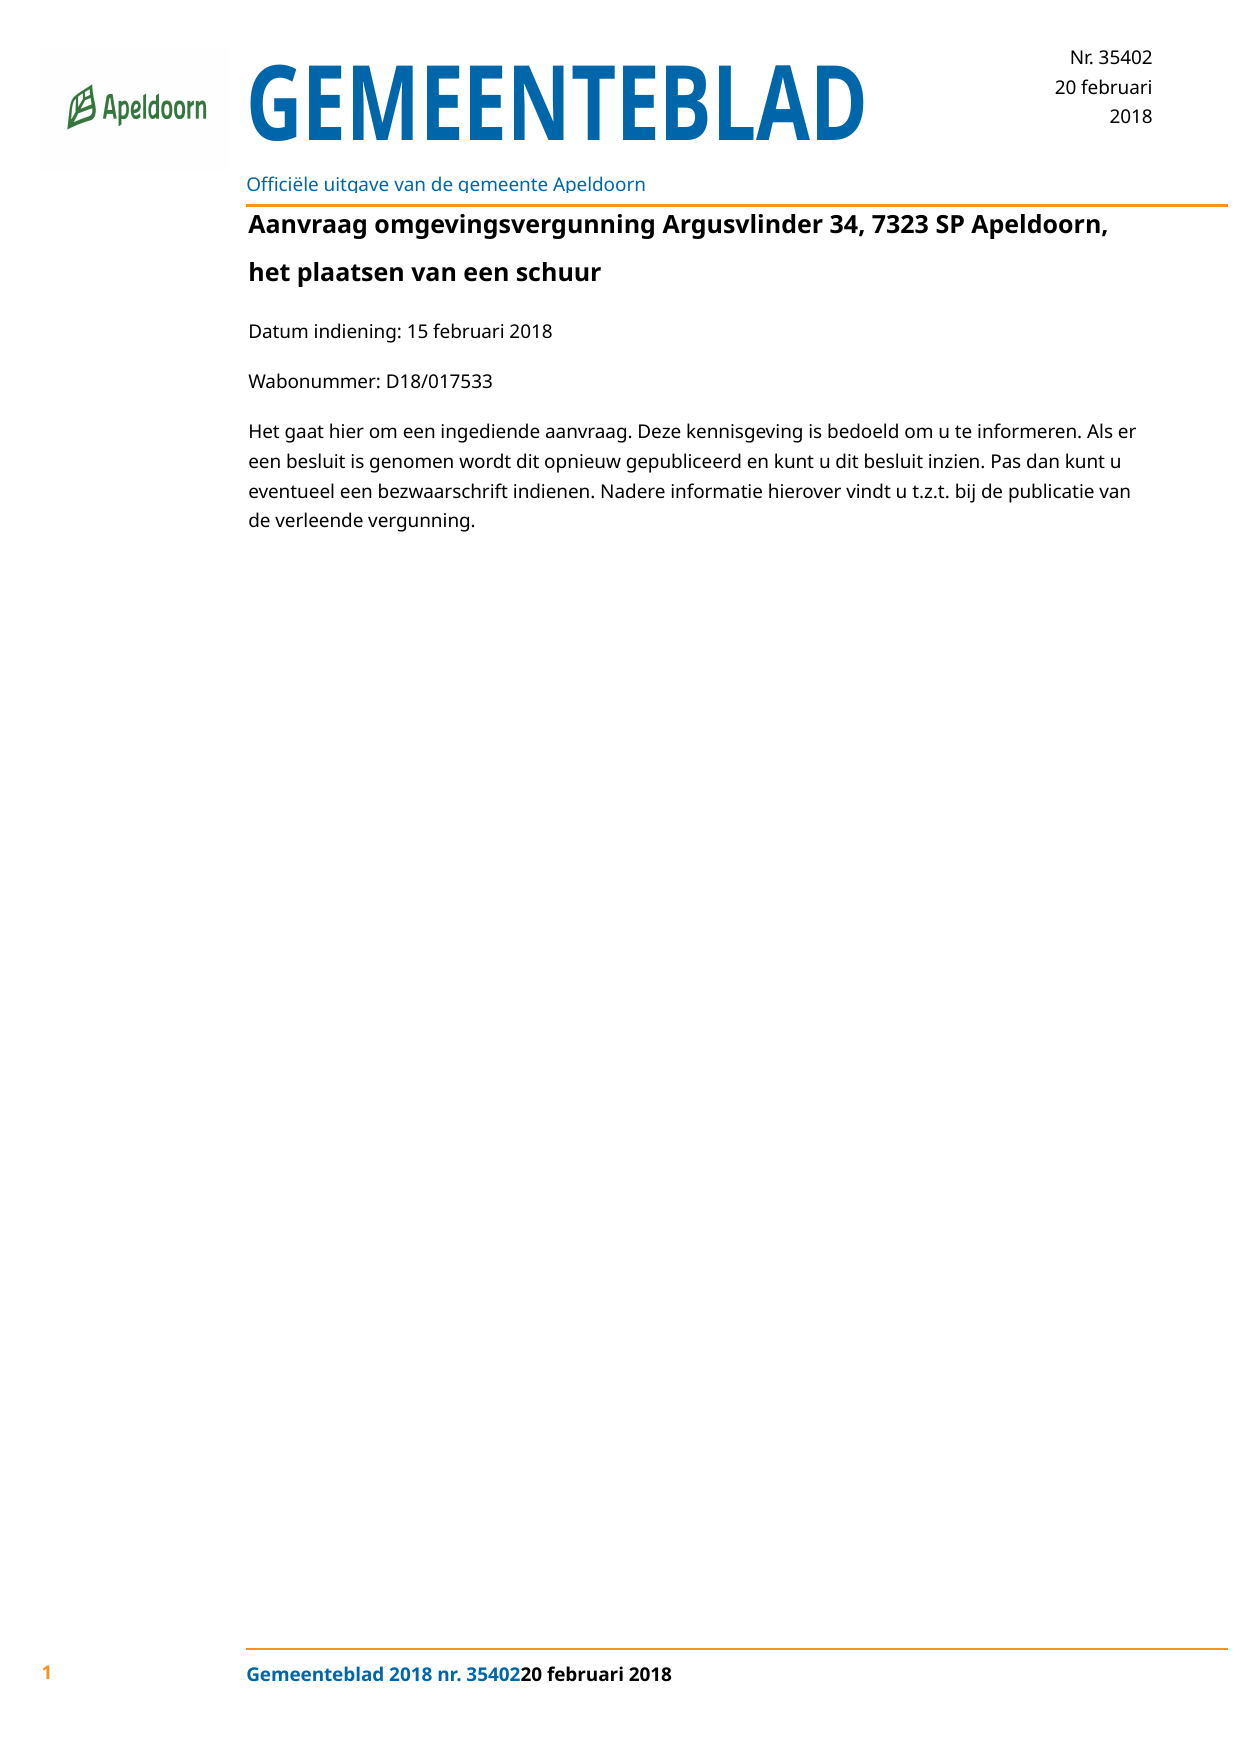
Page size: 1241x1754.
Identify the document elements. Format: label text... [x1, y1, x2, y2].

text Datum indiening: 15 februari 2018 [248, 318, 1152, 344]
text Wabonummer: D18/017533 [248, 368, 1152, 394]
text Aanvraag omgevingsvergunning Argusvlinder 34, 7323 SP Apeldoorn, het plaatsen van een schuur [248, 207, 1152, 288]
text Het gaat hier om een ingediende aanvraag. Deze kennisgeving is bedoeld om u te informeren. Als er een besluit is genomen wordt dit opnieuw gepubliceerd en kunt u dit besluit inzien. Pas dan kunt u eventueel een bezwaarschrift indienen. Nadere informatie hierover vindt u t.z.t. bij de publicatie van de verleende vergunning. [248, 419, 1152, 533]
picture [41, 47, 231, 172]
